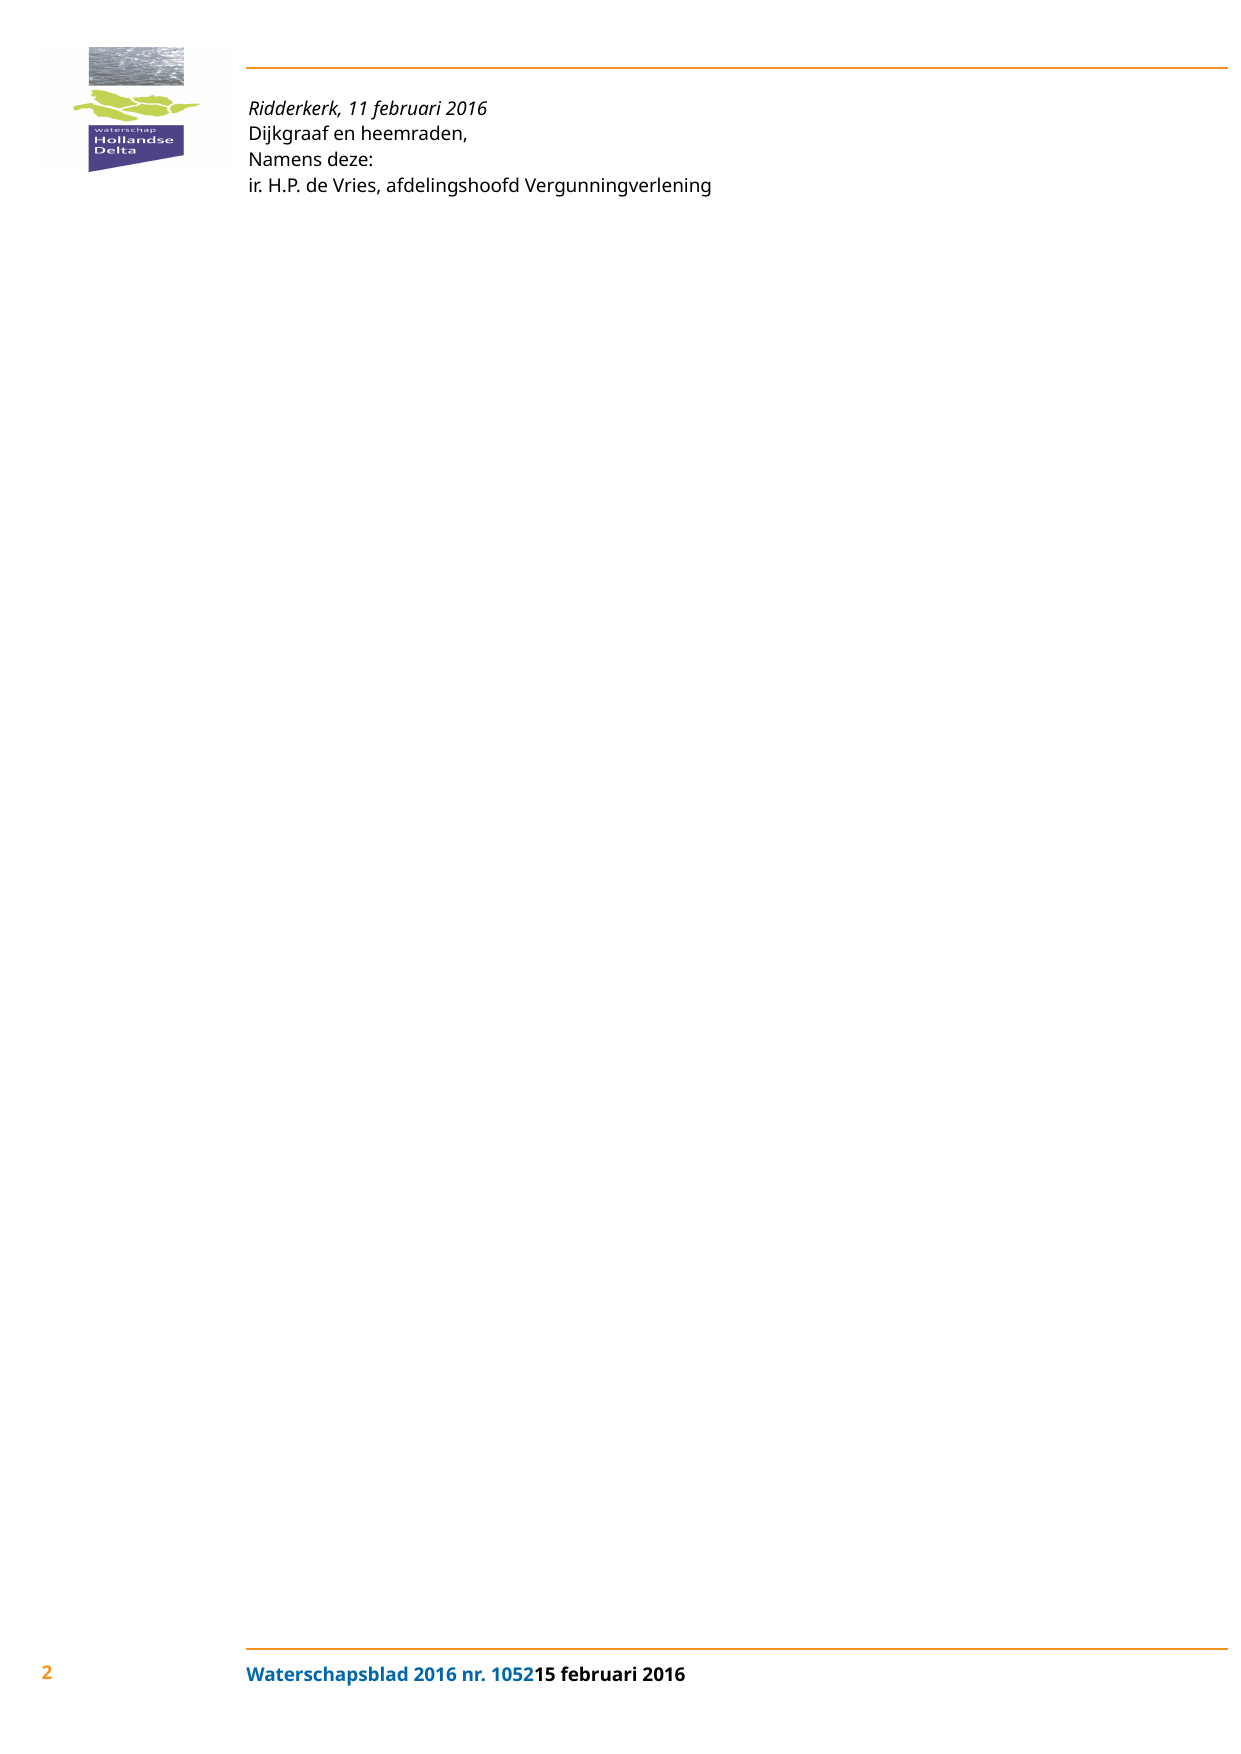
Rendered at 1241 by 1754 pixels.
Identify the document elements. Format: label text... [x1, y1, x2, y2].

text Namens deze: [248, 146, 1152, 172]
text Ridderkerk, 11 februari 2016 [248, 95, 1152, 121]
text ir. H.P. de Vries, afdelingshoofd Vergunningverlening [248, 172, 1152, 198]
text Dijkgraaf en heemraden, [248, 121, 1152, 146]
picture [41, 47, 231, 172]
